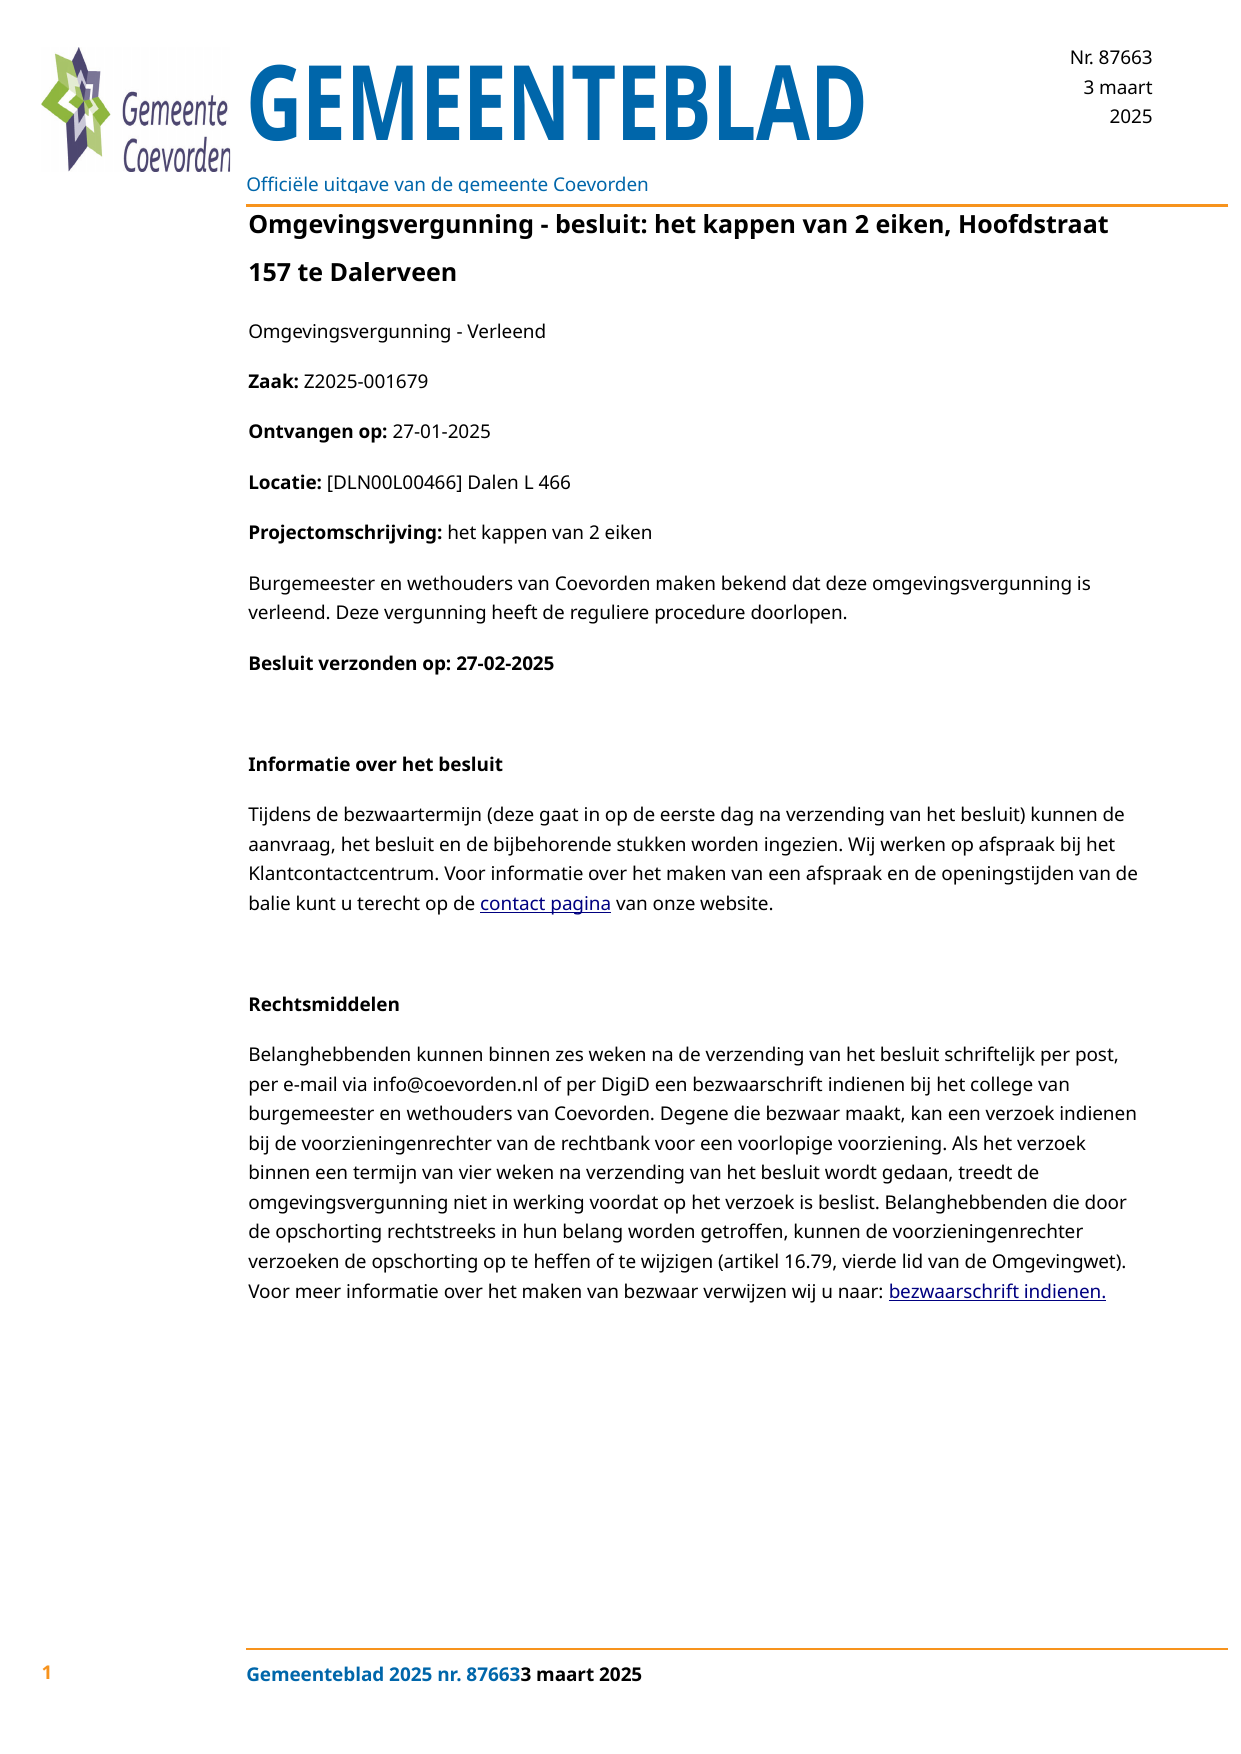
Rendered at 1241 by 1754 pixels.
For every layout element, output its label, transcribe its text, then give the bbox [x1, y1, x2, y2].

picture [41, 47, 231, 172]
text Tijdens de bezwaartermijn (deze gaat in op de eerste dag na verzending van het besluit) kunnen de aanvraag, het besluit en de bijbehorende stukken worden ingezien. Wij werken op afspraak bij het Klantcontactcentrum. Voor informatie over het maken van een afspraak en de openingstijden van de balie kunt u terecht op de contact pagina van onze website. [248, 801, 1152, 916]
text Besluit verzonden op: 27-02-2025 [248, 650, 1152, 676]
text Informatie over het besluit [248, 751, 1152, 777]
text Rechtsmiddelen [248, 991, 1152, 1017]
text Projectomschrijving: het kappen van 2 eiken [248, 519, 1152, 545]
text Zaak: Z2025-001679 [248, 368, 1152, 394]
text Omgevingsvergunning - Verleend [248, 318, 1152, 344]
text Locatie: [DLN00L00466] Dalen L 466 [248, 469, 1152, 495]
text Ontvangen op: 27-01-2025 [248, 419, 1152, 444]
text Omgevingsvergunning - besluit: het kappen van 2 eiken, Hoofdstraat 157 te Dalerveen [248, 207, 1152, 288]
text Burgemeester en wethouders van Coevorden maken bekend dat deze omgevingsvergunning is verleend. Deze vergunning heeft de reguliere procedure doorlopen. [248, 570, 1152, 625]
text Belanghebbenden kunnen binnen zes weken na de verzending van het besluit schriftelijk per post, per e-mail via info@coevorden.nl of per DigiD een bezwaarschrift indienen bij het college van burgemeester en wethouders van Coevorden. Degene die bezwaar maakt, kan een verzoek indienen bij de voorzieningenrechter van de rechtbank voor een voorlopige voorziening. Als het verzoek binnen een termijn van vier weken na verzending van het besluit wordt gedaan, treedt de omgevingsvergunning niet in werking voordat op het verzoek is beslist. Belanghebbenden die door de opschorting rechtstreeks in hun belang worden getroffen, kunnen de voorzieningenrechter verzoeken de opschorting op te heffen of te wijzigen (artikel 16.79, vierde lid van de Omgevingwet). Voor meer informatie over het maken van bezwaar verwijzen wij u naar: bezwaarschrift indienen. [248, 1041, 1152, 1304]
